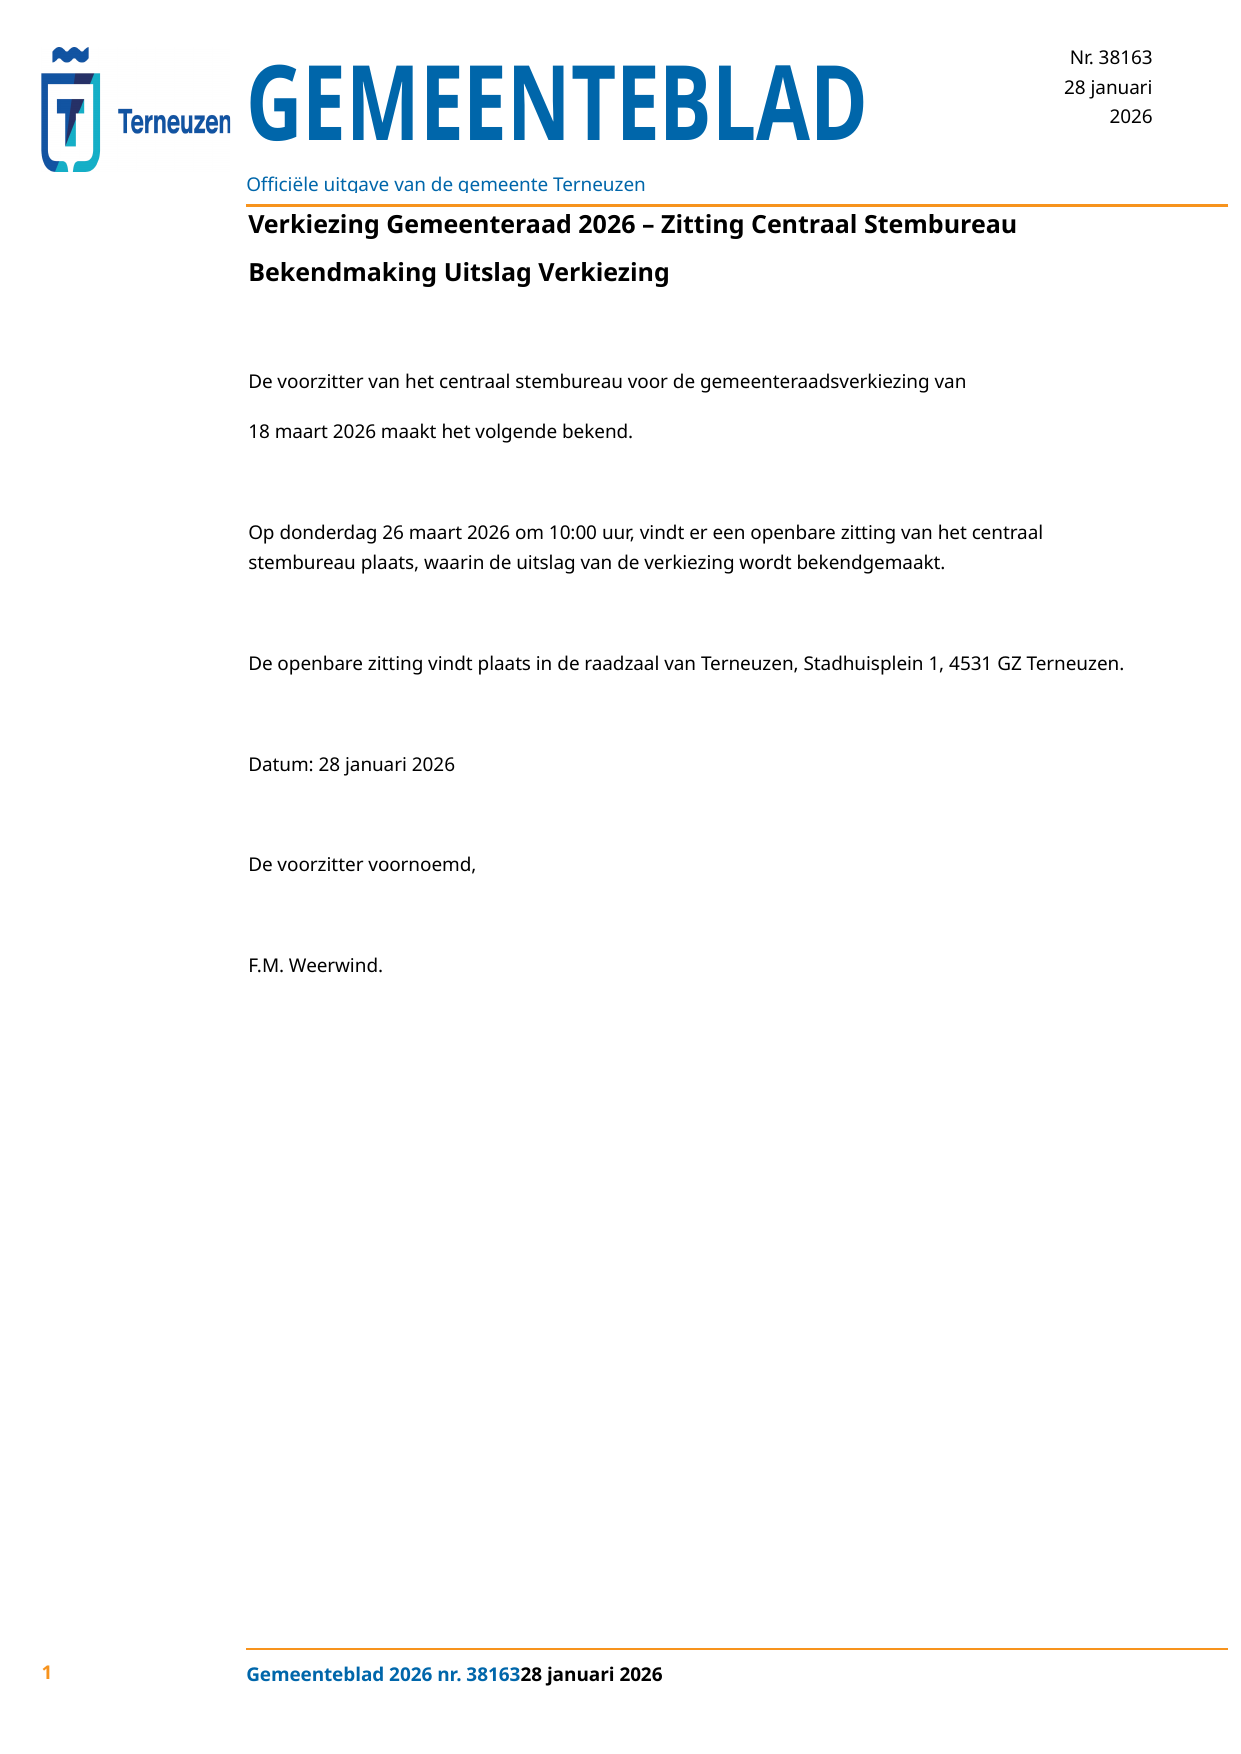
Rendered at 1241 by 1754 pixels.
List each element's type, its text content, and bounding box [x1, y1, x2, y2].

text Verkiezing Gemeenteraad 2026 – Zitting Centraal Stembureau Bekendmaking Uitslag Verkiezing [248, 207, 1152, 288]
text Datum: 28 januari 2026 [248, 751, 1152, 777]
text Op donderdag 26 maart 2026 om 10:00 uur, vindt er een openbare zitting van het centraal stembureau plaats, waarin de uitslag van de verkiezing wordt bekendgemaakt. [248, 519, 1152, 575]
picture [41, 47, 231, 172]
text De voorzitter van het centraal stembureau voor de gemeenteraadsverkiezing van [248, 368, 1152, 394]
text F.M. Weerwind. [248, 952, 1152, 978]
text 18 maart 2026 maakt het volgende bekend. [248, 419, 1152, 444]
text De openbare zitting vindt plaats in de raadzaal van Terneuzen, Stadhuisplein 1, 4531 GZ Terneuzen. [248, 650, 1152, 676]
text De voorzitter voornoemd, [248, 852, 1152, 877]
